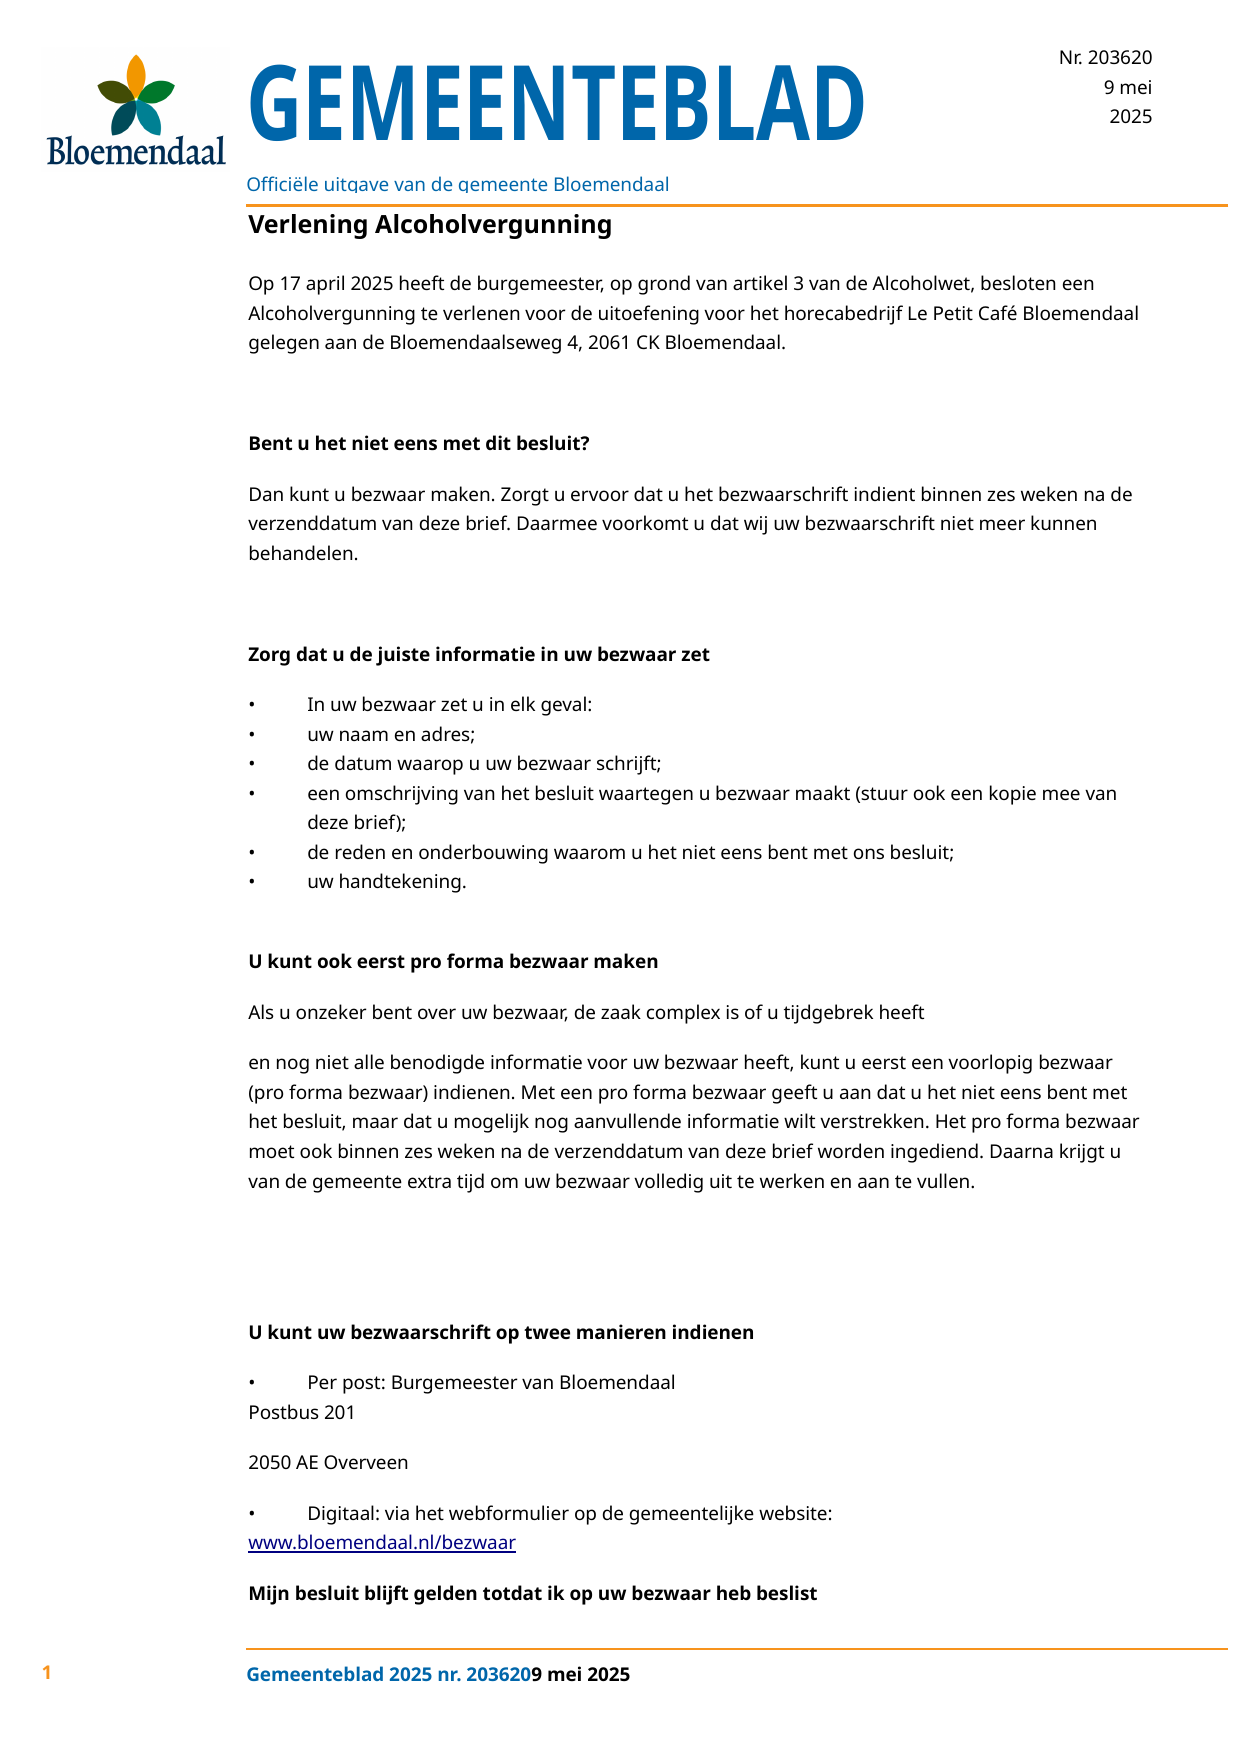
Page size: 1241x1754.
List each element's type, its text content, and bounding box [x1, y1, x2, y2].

list uw naam en adres; [248, 721, 1152, 746]
list uw handtekening. [248, 869, 1152, 894]
text Zorg dat u de juiste informatie in uw bezwaar zet [248, 641, 1152, 666]
text U kunt uw bezwaarschrift op twee manieren indienen [248, 1319, 1152, 1345]
text Dan kunt u bezwaar maken. Zorgt u ervoor dat u het bezwaarschrift indient binnen zes weken na de verzenddatum van deze brief. Daarmee voorkomt u dat wij uw bezwaarschrift niet meer kunnen behandelen. [248, 481, 1152, 566]
text Als u onzeker bent over uw bezwaar, de zaak complex is of u tijdgebrek heeft [248, 999, 1152, 1025]
picture [41, 47, 231, 172]
text Op 17 april 2025 heeft de burgemeester, op grond van artikel 3 van de Alcoholwet, besloten een Alcoholvergunning te verlenen voor de uitoefening voor het horecabedrijf Le Petit Café Bloemendaal gelegen aan de Bloemendaalseweg 4, 2061 CK Bloemendaal. [248, 270, 1152, 355]
list Per post: Burgemeester van Bloemendaal [248, 1369, 1152, 1395]
text U kunt ook eerst pro forma bezwaar maken [248, 949, 1152, 974]
list In uw bezwaar zet u in elk geval: [248, 691, 1152, 717]
text Mijn besluit blijft gelden totdat ik op uw bezwaar heb beslist [248, 1580, 1152, 1606]
text Verlening Alcoholvergunning [248, 207, 1152, 241]
list Digitaal: via het webformulier op de gemeentelijke website: [248, 1500, 1152, 1526]
list een omschrijving van het besluit waartegen u bezwaar maakt (stuur ook een kopie mee van deze brief); [248, 780, 1152, 835]
list de datum waarop u uw bezwaar schrijft; [248, 750, 1152, 776]
text Bent u het niet eens met dit besluit? [248, 430, 1152, 456]
text Postbus 201 [248, 1399, 1152, 1425]
list de reden en onderbouwing waarom u het niet eens bent met ons besluit; [248, 839, 1152, 865]
text en nog niet alle benodigde informatie voor uw bezwaar heeft, kunt u eerst een voorlopig bezwaar (pro forma bezwaar) indienen. Met een pro forma bezwaar geeft u aan dat u het niet eens bent met het besluit, maar dat u mogelijk nog aanvullende informatie wilt verstrekken. Het pro forma bezwaar moet ook binnen zes weken na de verzenddatum van deze brief worden ingediend. Daarna krijgt u van de gemeente extra tijd om uw bezwaar volledig uit te werken en aan te vullen. [248, 1049, 1152, 1193]
text 2050 AE Overveen [248, 1449, 1152, 1475]
text www.bloemendaal.nl/bezwaar [248, 1529, 1152, 1555]
